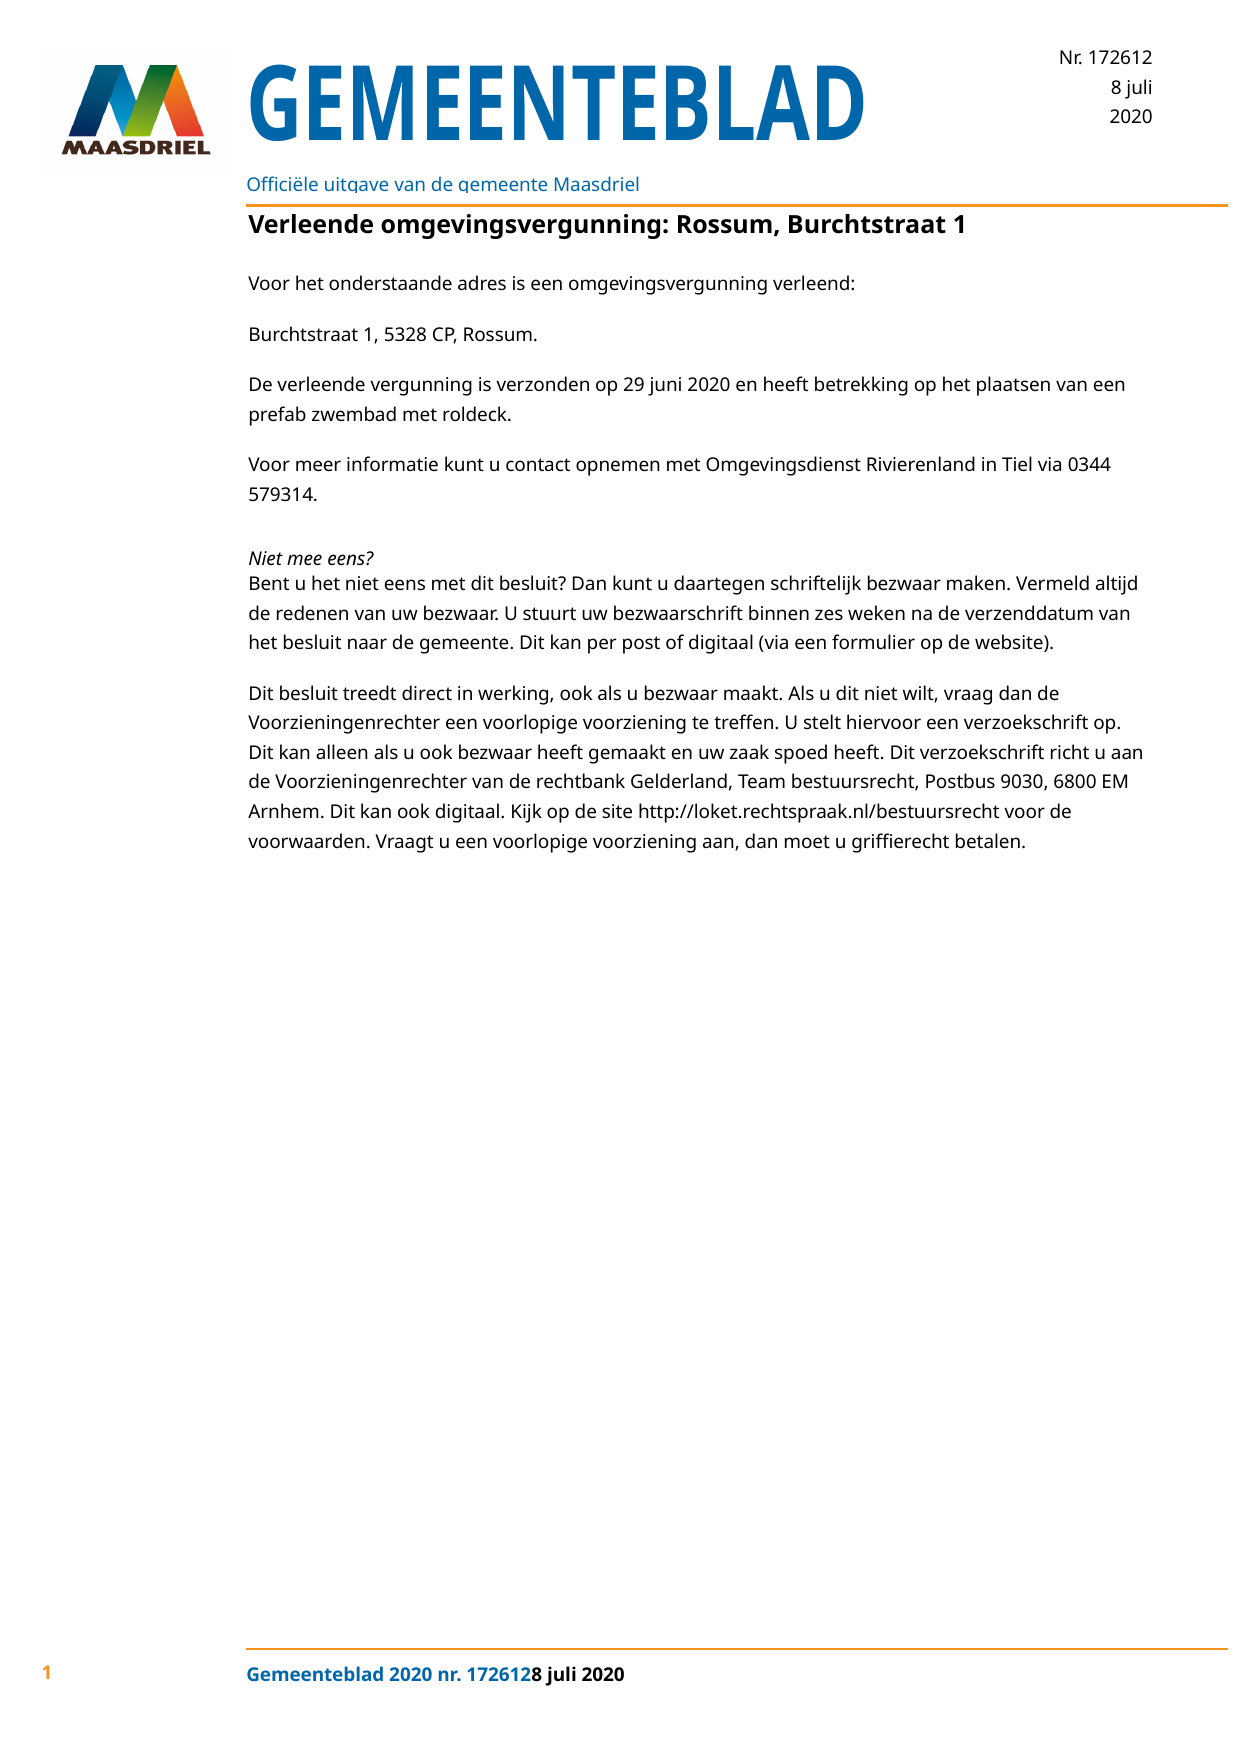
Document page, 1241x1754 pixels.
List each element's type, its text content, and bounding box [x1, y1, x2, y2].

text Burchtstraat 1, 5328 CP, Rossum. [248, 321, 1152, 346]
text Dit besluit treedt direct in werking, ook als u bezwaar maakt. Als u dit niet wilt, vraag dan de Voorzieningenrechter een voorlopige voorziening te treffen. U stelt hiervoor een verzoekschrift op. Dit kan alleen als u ook bezwaar heeft gemaakt en uw zaak spoed heeft. Dit verzoekschrift richt u aan de Voorzieningenrechter van de rechtbank Gelderland, Team bestuursrecht, Postbus 9030, 6800 EM Arnhem. Dit kan ook digitaal. Kijk op de site http://loket.rechtspraak.nl/bestuursrecht voor de voorwaarden. Vraagt u een voorlopige voorziening aan, dan moet u griffierecht betalen. [248, 680, 1152, 854]
text Niet mee eens? [248, 545, 1152, 570]
text De verleende vergunning is verzonden op 29 juni 2020 en heeft betrekking op het plaatsen van een prefab zwembad met roldeck. [248, 371, 1152, 426]
text Voor meer informatie kunt u contact opnemen met Omgevingsdienst Rivierenland in Tiel via 0344 579314. [248, 451, 1152, 506]
text Bent u het niet eens met dit besluit? Dan kunt u daartegen schriftelijk bezwaar maken. Vermeld altijd de redenen van uw bezwaar. U stuurt uw bezwaarschrift binnen zes weken na de verzenddatum van het besluit naar de gemeente. Dit kan per post of digitaal (via een formulier op de website). [248, 570, 1152, 655]
text Voor het onderstaande adres is een omgevingsvergunning verleend: [248, 270, 1152, 296]
text Verleende omgevingsvergunning: Rossum, Burchtstraat 1 [248, 207, 1152, 241]
picture [41, 47, 231, 172]
